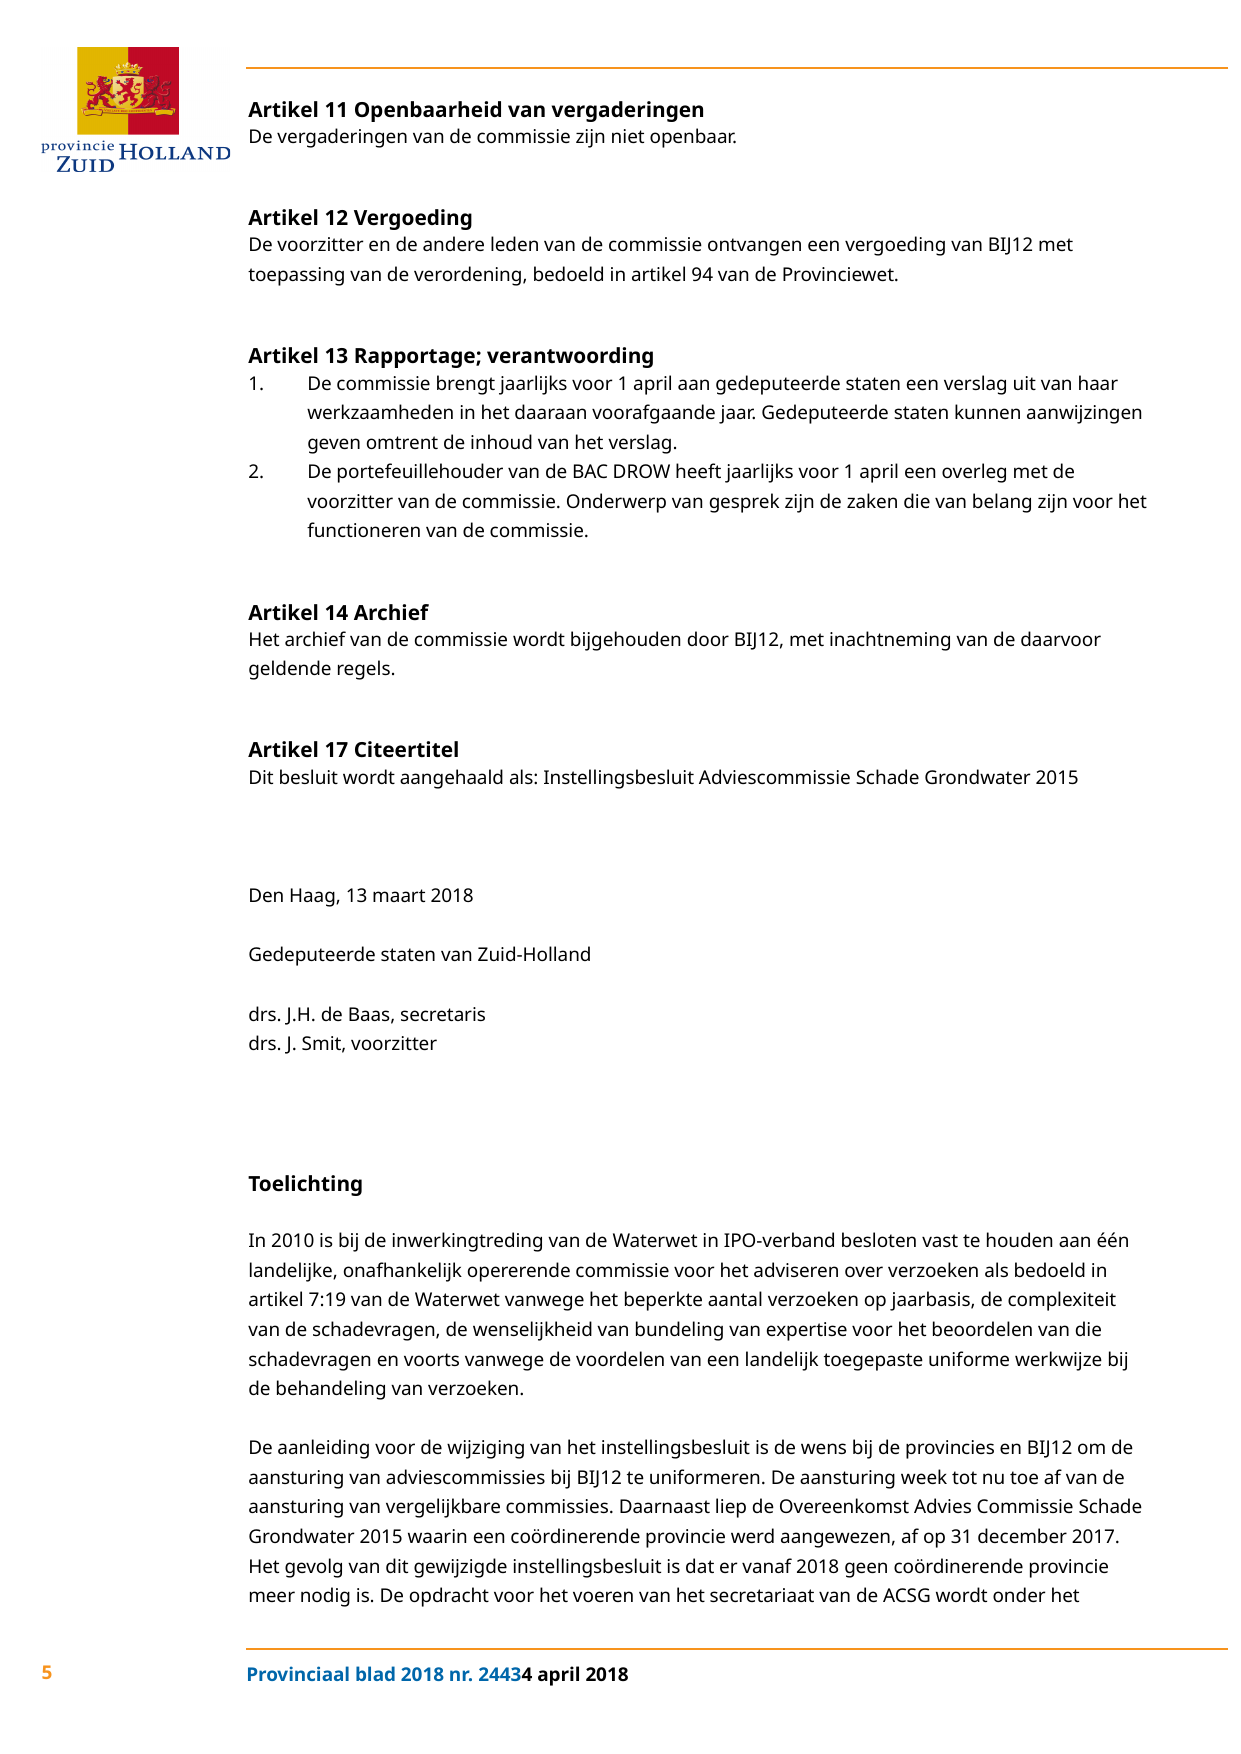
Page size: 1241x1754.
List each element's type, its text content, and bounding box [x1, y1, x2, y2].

text drs. J.H. de Baas, secretaris [248, 1001, 1152, 1026]
text De voorzitter en de andere leden van de commissie ontvangen een vergoeding van BIJ12 met toepassing van de verordening, bedoeld in artikel 94 van de Provinciewet. [248, 232, 1152, 287]
text In 2010 is bij de inwerkingtreding van de Waterwet in IPO-verband besloten vast te houden aan één landelijke, onafhankelijk opererende commissie voor het adviseren over verzoeken als bedoeld in artikel 7:19 van de Waterwet vanwege het beperkte aantal verzoeken op jaarbasis, de complexiteit van de schadevragen, de wenselijkheid van bundeling van expertise voor het beoordelen van die schadevragen en voorts vanwege de voordelen van een landelijk toegepaste uniforme werkwijze bij de behandeling van verzoeken. [248, 1227, 1152, 1401]
picture [41, 47, 231, 172]
list De portefeuillehouder van de BAC DROW heeft jaarlijks voor 1 april een overleg met de voorzitter van de commissie. Onderwerp van gesprek zijn de zaken die van belang zijn voor het functioneren van de commissie. [248, 458, 1152, 543]
text De vergaderingen van de commissie zijn niet openbaar. [248, 123, 1152, 149]
text Het gevolg van dit gewijzigde instellingsbesluit is dat er vanaf 2018 geen coördinerende provincie meer nodig is. De opdracht voor het voeren van het secretariaat van de ACSG wordt onder het [248, 1553, 1152, 1608]
text Artikel 17 Citeertitel [248, 736, 1152, 764]
text De aanleiding voor de wijziging van het instellingsbesluit is de wens bij de provincies en BIJ12 om de aansturing van adviescommissies bij BIJ12 te uniformeren. De aansturing week tot nu toe af van de aansturing van vergelijkbare commissies. Daarnaast liep de Overeenkomst Advies Commissie Schade Grondwater 2015 waarin een coördinerende provincie werd aangewezen, af op 31 december 2017. [248, 1434, 1152, 1549]
text Toelichting [248, 1169, 1152, 1198]
text Den Haag, 13 maart 2018 [248, 882, 1152, 908]
text Gedeputeerde staten van Zuid-Holland [248, 942, 1152, 967]
text Artikel 12 Vergoeding [248, 203, 1152, 232]
text Artikel 13 Rapportage; verantwoording [248, 341, 1152, 370]
list De commissie brengt jaarlijks voor 1 april aan gedeputeerde staten een verslag uit van haar werkzaamheden in het daaraan voorafgaande jaar. Gedeputeerde staten kunnen aanwijzingen geven omtrent de inhoud van het verslag. [248, 370, 1152, 454]
text Artikel 14 Archief [248, 598, 1152, 626]
text drs. J. Smit, voorzitter [248, 1030, 1152, 1056]
text Artikel 11 Openbaarheid van vergaderingen [248, 95, 1152, 123]
text Het archief van de commissie wordt bijgehouden door BIJ12, met inachtneming van de daarvoor geldende regels. [248, 626, 1152, 681]
text Dit besluit wordt aangehaald als: Instellingsbesluit Adviescommissie Schade Grondwater 2015 [248, 764, 1152, 790]
